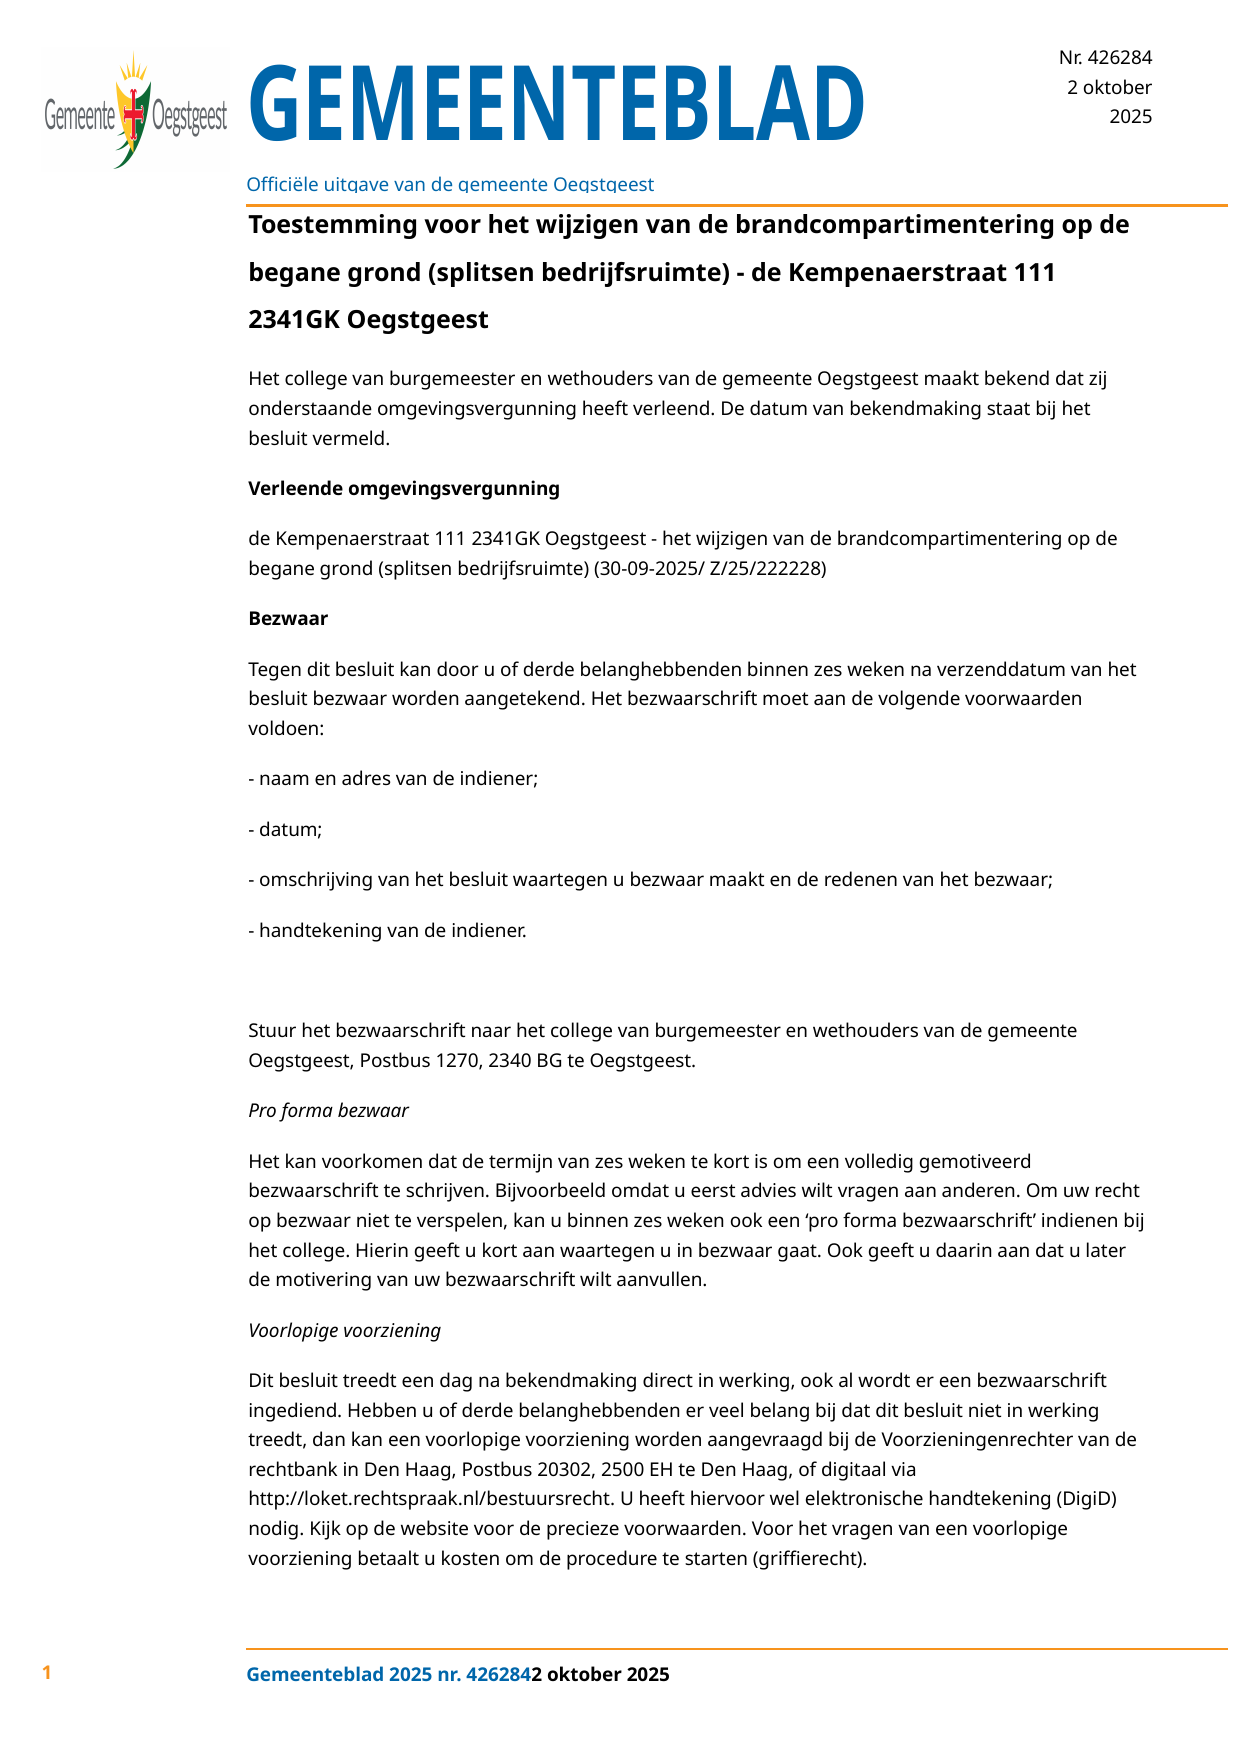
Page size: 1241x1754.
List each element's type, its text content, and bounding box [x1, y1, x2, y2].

text Stuur het bezwaarschrift naar het college van burgemeester en wethouders van de gemeente Oegstgeest, Postbus 1270, 2340 BG te Oegstgeest. [248, 1018, 1152, 1073]
text - naam en adres van de indiener; [248, 766, 1152, 791]
text Dit besluit treedt een dag na bekendmaking direct in werking, ook al wordt er een bezwaarschrift ingediend. Hebben u of derde belanghebbenden er veel belang bij dat dit besluit niet in werking treedt, dan kan een voorlopige voorziening worden aangevraagd bij de Voorzieningenrechter van de rechtbank in Den Haag, Postbus 20302, 2500 EH te Den Haag, of digitaal via http://loket.rechtspraak.nl/bestuursrecht. U heeft hiervoor wel elektronische handtekening (DigiD) nodig. Kijk op de website voor de precieze voorwaarden. Voor het vragen van een voorlopige voorziening betaalt u kosten om de procedure te starten (griffierecht). [248, 1367, 1152, 1570]
text Het kan voorkomen dat de termijn van zes weken te kort is om een volledig gemotiveerd bezwaarschrift te schrijven. Bijvoorbeeld omdat u eerst advies wilt vragen aan anderen. Om uw recht op bezwaar niet te verspelen, kan u binnen zes weken ook een ‘pro forma bezwaarschrift’ indienen bij het college. Hierin geeft u kort aan waartegen u in bezwaar gaat. Ook geeft u daarin aan dat u later de motivering van uw bezwaarschrift wilt aanvullen. [248, 1148, 1152, 1292]
picture [41, 47, 231, 172]
text Verleende omgevingsvergunning [248, 475, 1152, 501]
text Voorlopige voorziening [248, 1317, 1152, 1342]
text - omschrijving van het besluit waartegen u bezwaar maakt en de redenen van het bezwaar; [248, 866, 1152, 892]
text Pro forma bezwaar [248, 1098, 1152, 1123]
text Toestemming voor het wijzigen van de brandcompartimentering op de begane grond (splitsen bedrijfsruimte) - de Kempenaerstraat 111 2341GK Oegstgeest [248, 207, 1152, 336]
text Bezwaar [248, 606, 1152, 631]
text - handtekening van de indiener. [248, 917, 1152, 942]
text de Kempenaerstraat 111 2341GK Oegstgeest - het wijzigen van de brandcompartimentering op de begane grond (splitsen bedrijfsruimte) (30-09-2025/ Z/25/222228) [248, 526, 1152, 581]
text Het college van burgemeester en wethouders van de gemeente Oegstgeest maakt bekend dat zij onderstaande omgevingsvergunning heeft verleend. De datum van bekendmaking staat bij het besluit vermeld. [248, 366, 1152, 450]
text - datum; [248, 816, 1152, 842]
text Tegen dit besluit kan door u of derde belanghebbenden binnen zes weken na verzenddatum van het besluit bezwaar worden aangetekend. Het bezwaarschrift moet aan de volgende voorwaarden voldoen: [248, 656, 1152, 741]
